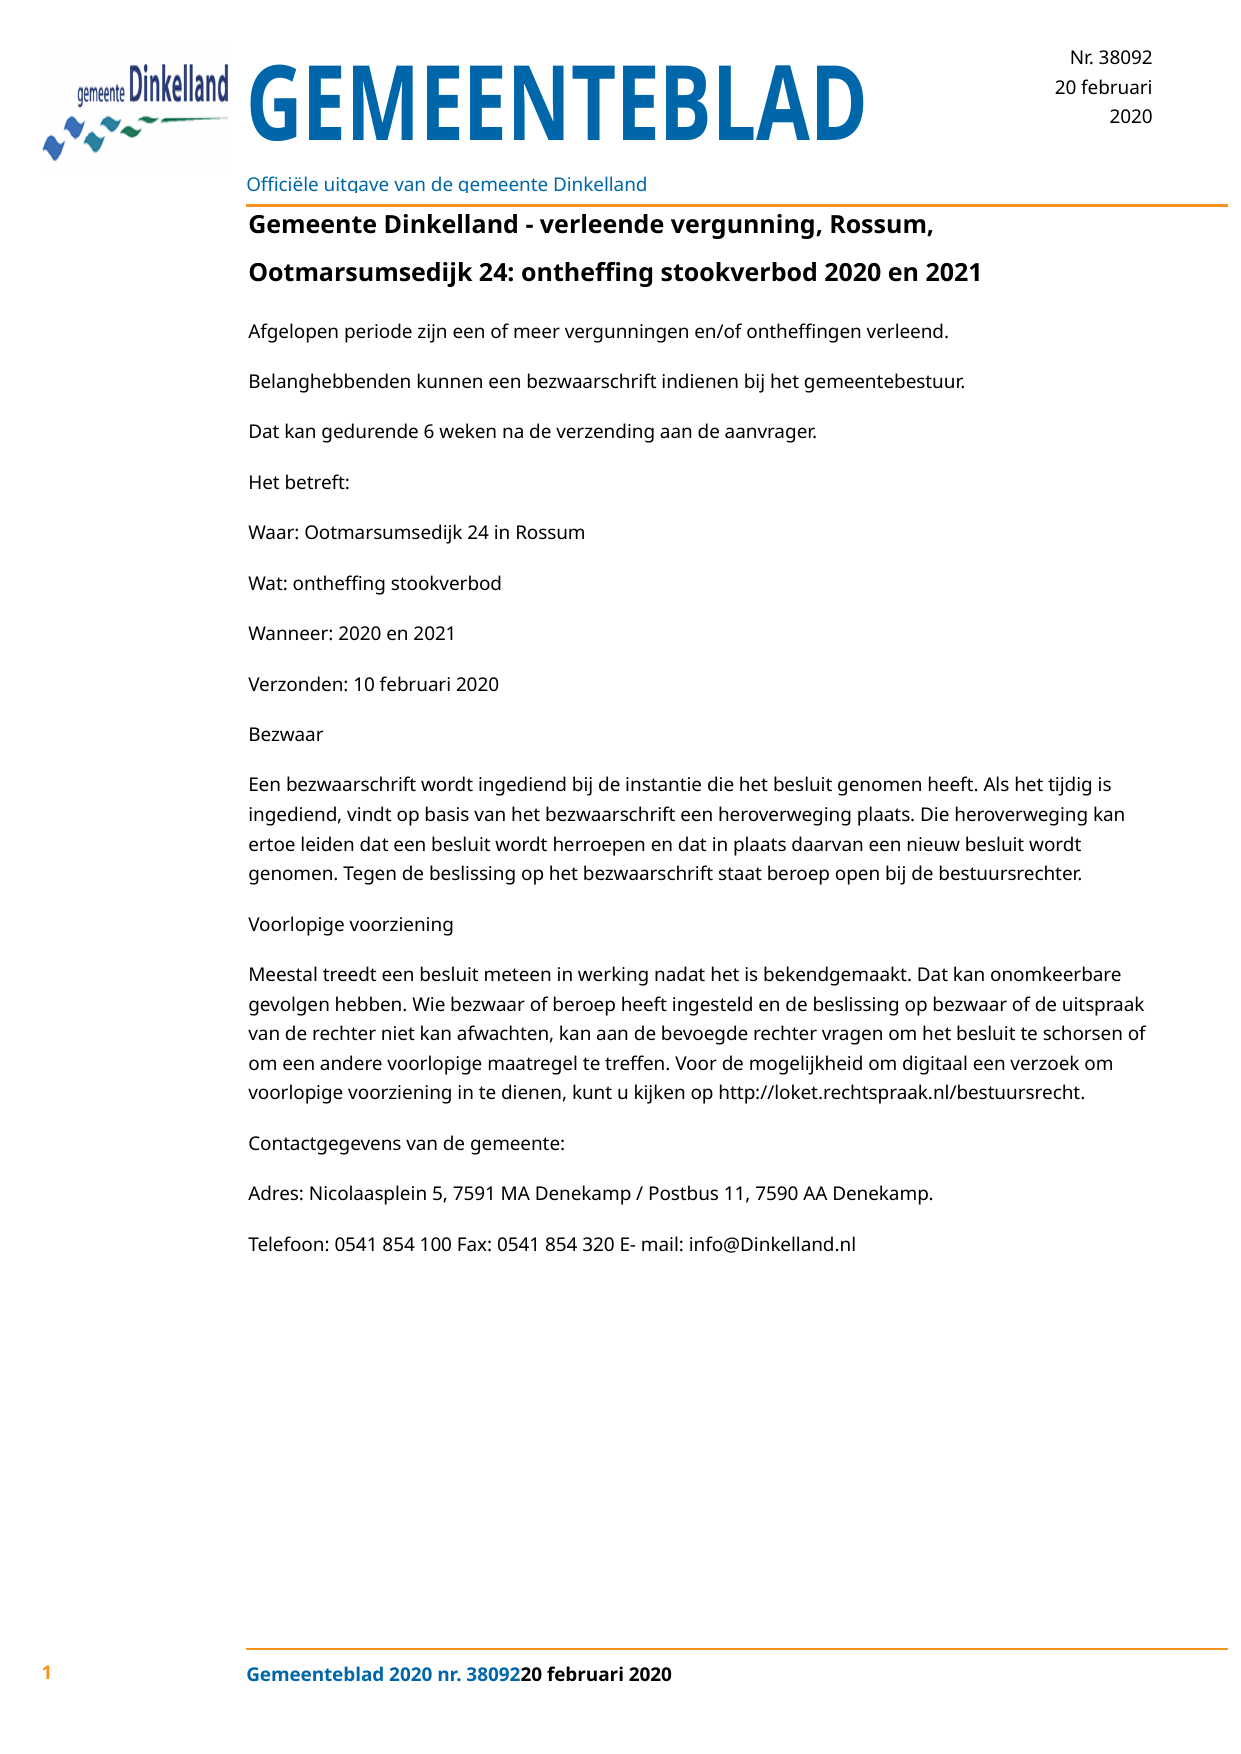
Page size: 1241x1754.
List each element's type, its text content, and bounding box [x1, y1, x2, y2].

text Belanghebbenden kunnen een bezwaarschrift indienen bij het gemeentebestuur. [248, 368, 1152, 394]
text Adres: Nicolaasplein 5, 7591 MA Denekamp / Postbus 11, 7590 AA Denekamp. [248, 1180, 1152, 1206]
text Dat kan gedurende 6 weken na de verzending aan de aanvrager. [248, 419, 1152, 444]
text Telefoon: 0541 854 100 Fax: 0541 854 320 E- mail: info@Dinkelland.nl [248, 1231, 1152, 1257]
text Het betreft: [248, 469, 1152, 495]
text Gemeente Dinkelland - verleende vergunning, Rossum, Ootmarsumsedijk 24: ontheffing stookverbod 2020 en 2021 [248, 207, 1152, 288]
picture [41, 47, 231, 172]
text Bezwaar [248, 721, 1152, 747]
text Een bezwaarschrift wordt ingediend bij de instantie die het besluit genomen heeft. Als het tijdig is ingediend, vindt op basis van het bezwaarschrift een heroverweging plaats. Die heroverweging kan ertoe leiden dat een besluit wordt herroepen en dat in plaats daarvan een nieuw besluit wordt genomen. Tegen de beslissing op het bezwaarschrift staat beroep open bij de bestuursrechter. [248, 772, 1152, 886]
text Wanneer: 2020 en 2021 [248, 620, 1152, 646]
text Contactgegevens van de gemeente: [248, 1130, 1152, 1156]
text Afgelopen periode zijn een of meer vergunningen en/of ontheffingen verleend. [248, 318, 1152, 344]
text Verzonden: 10 februari 2020 [248, 671, 1152, 697]
text Waar: Ootmarsumsedijk 24 in Rossum [248, 519, 1152, 545]
text Wat: ontheffing stookverbod [248, 570, 1152, 596]
text Voorlopige voorziening [248, 911, 1152, 937]
text Meestal treedt een besluit meteen in werking nadat het is bekendgemaakt. Dat kan onomkeerbare gevolgen hebben. Wie bezwaar of beroep heeft ingesteld en de beslissing op bezwaar of de uitspraak van de rechter niet kan afwachten, kan aan de bevoegde rechter vragen om het besluit te schorsen of om een andere voorlopige maatregel te treffen. Voor de mogelijkheid om digitaal een verzoek om voorlopige voorziening in te dienen, kunt u kijken op http://loket.rechtspraak.nl/bestuursrecht. [248, 961, 1152, 1105]
